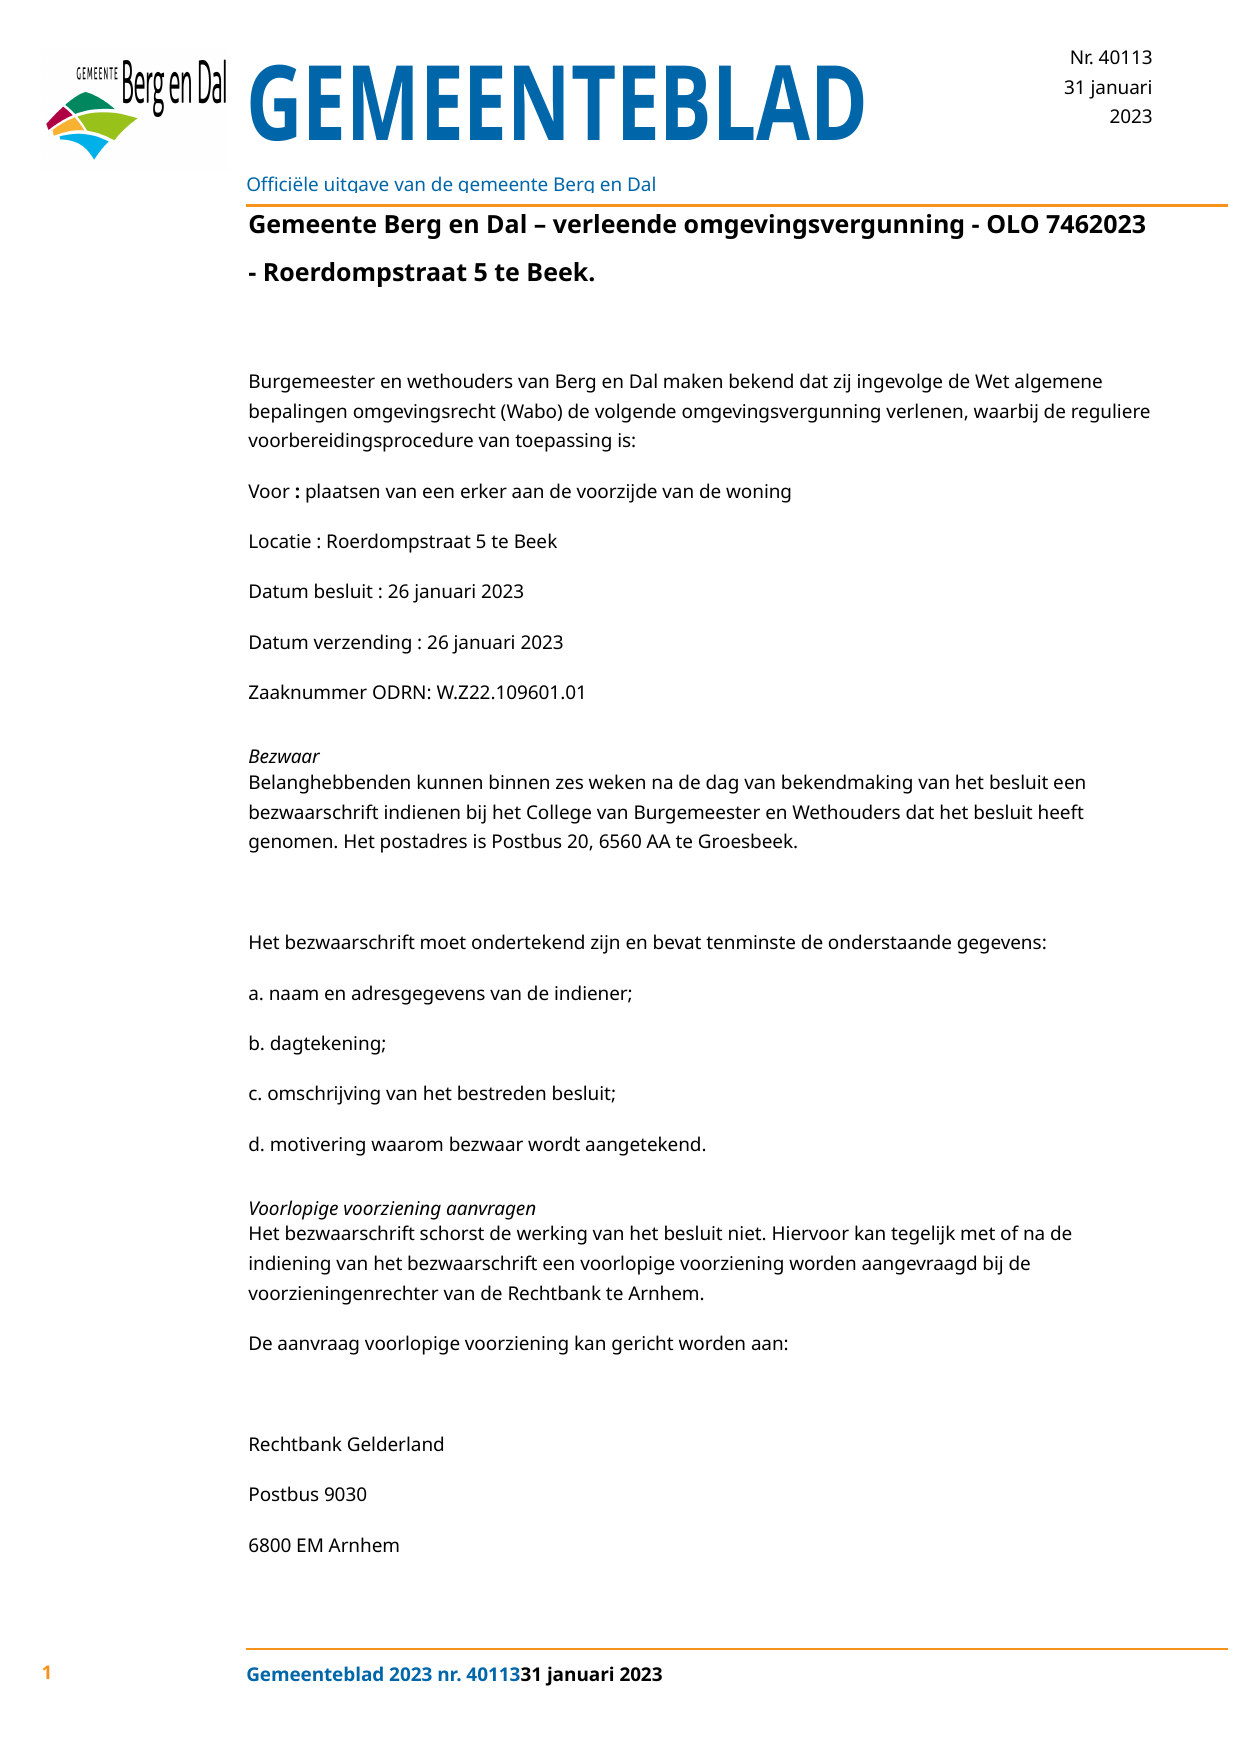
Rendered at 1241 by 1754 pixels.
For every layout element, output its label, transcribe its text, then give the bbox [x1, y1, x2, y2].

text Het bezwaarschrift schorst de werking van het besluit niet. Hiervoor kan tegelijk met of na de indiening van het bezwaarschrift een voorlopige voorziening worden aangevraagd bij de voorzieningenrechter van de Rechtbank te Arnhem. [248, 1221, 1152, 1306]
text Locatie : Roerdompstraat 5 te Beek [248, 528, 1152, 554]
text 6800 EM Arnhem [248, 1532, 1152, 1558]
text Burgemeester en wethouders van Berg en Dal maken bekend dat zij ingevolge de Wet algemene bepalingen omgevingsrecht (Wabo) de volgende omgevingsvergunning verlenen, waarbij de reguliere voorbereidingsprocedure van toepassing is: [248, 368, 1152, 453]
text De aanvraag voorlopige voorziening kan gericht worden aan: [248, 1330, 1152, 1356]
text Postbus 9030 [248, 1481, 1152, 1507]
text Gemeente Berg en Dal – verleende omgevingsvergunning - OLO 7462023 - Roerdompstraat 5 te Beek. [248, 207, 1152, 288]
text Bezwaar [248, 743, 1152, 769]
text a. naam en adresgegevens van de indiener; [248, 980, 1152, 1005]
text c. omschrijving van het bestreden besluit; [248, 1081, 1152, 1106]
text Voorlopige voorziening aanvragen [248, 1195, 1152, 1221]
text Zaaknummer ODRN: W.Z22.109601.01 [248, 679, 1152, 705]
text d. motivering waarom bezwaar wordt aangetekend. [248, 1131, 1152, 1157]
text Datum verzending : 26 januari 2023 [248, 629, 1152, 655]
text Het bezwaarschrift moet ondertekend zijn en bevat tenminste de onderstaande gegevens: [248, 929, 1152, 955]
text Datum besluit : 26 januari 2023 [248, 579, 1152, 604]
text b. dagtekening; [248, 1030, 1152, 1056]
text Belanghebbenden kunnen binnen zes weken na de dag van bekendmaking van het besluit een bezwaarschrift indienen bij het College van Burgemeester en Wethouders dat het besluit heeft genomen. Het postadres is Postbus 20, 6560 AA te Groesbeek. [248, 769, 1152, 854]
text Voor : plaatsen van een erker aan de voorzijde van de woning [248, 478, 1152, 504]
picture [41, 47, 231, 172]
text Rechtbank Gelderland [248, 1431, 1152, 1457]
